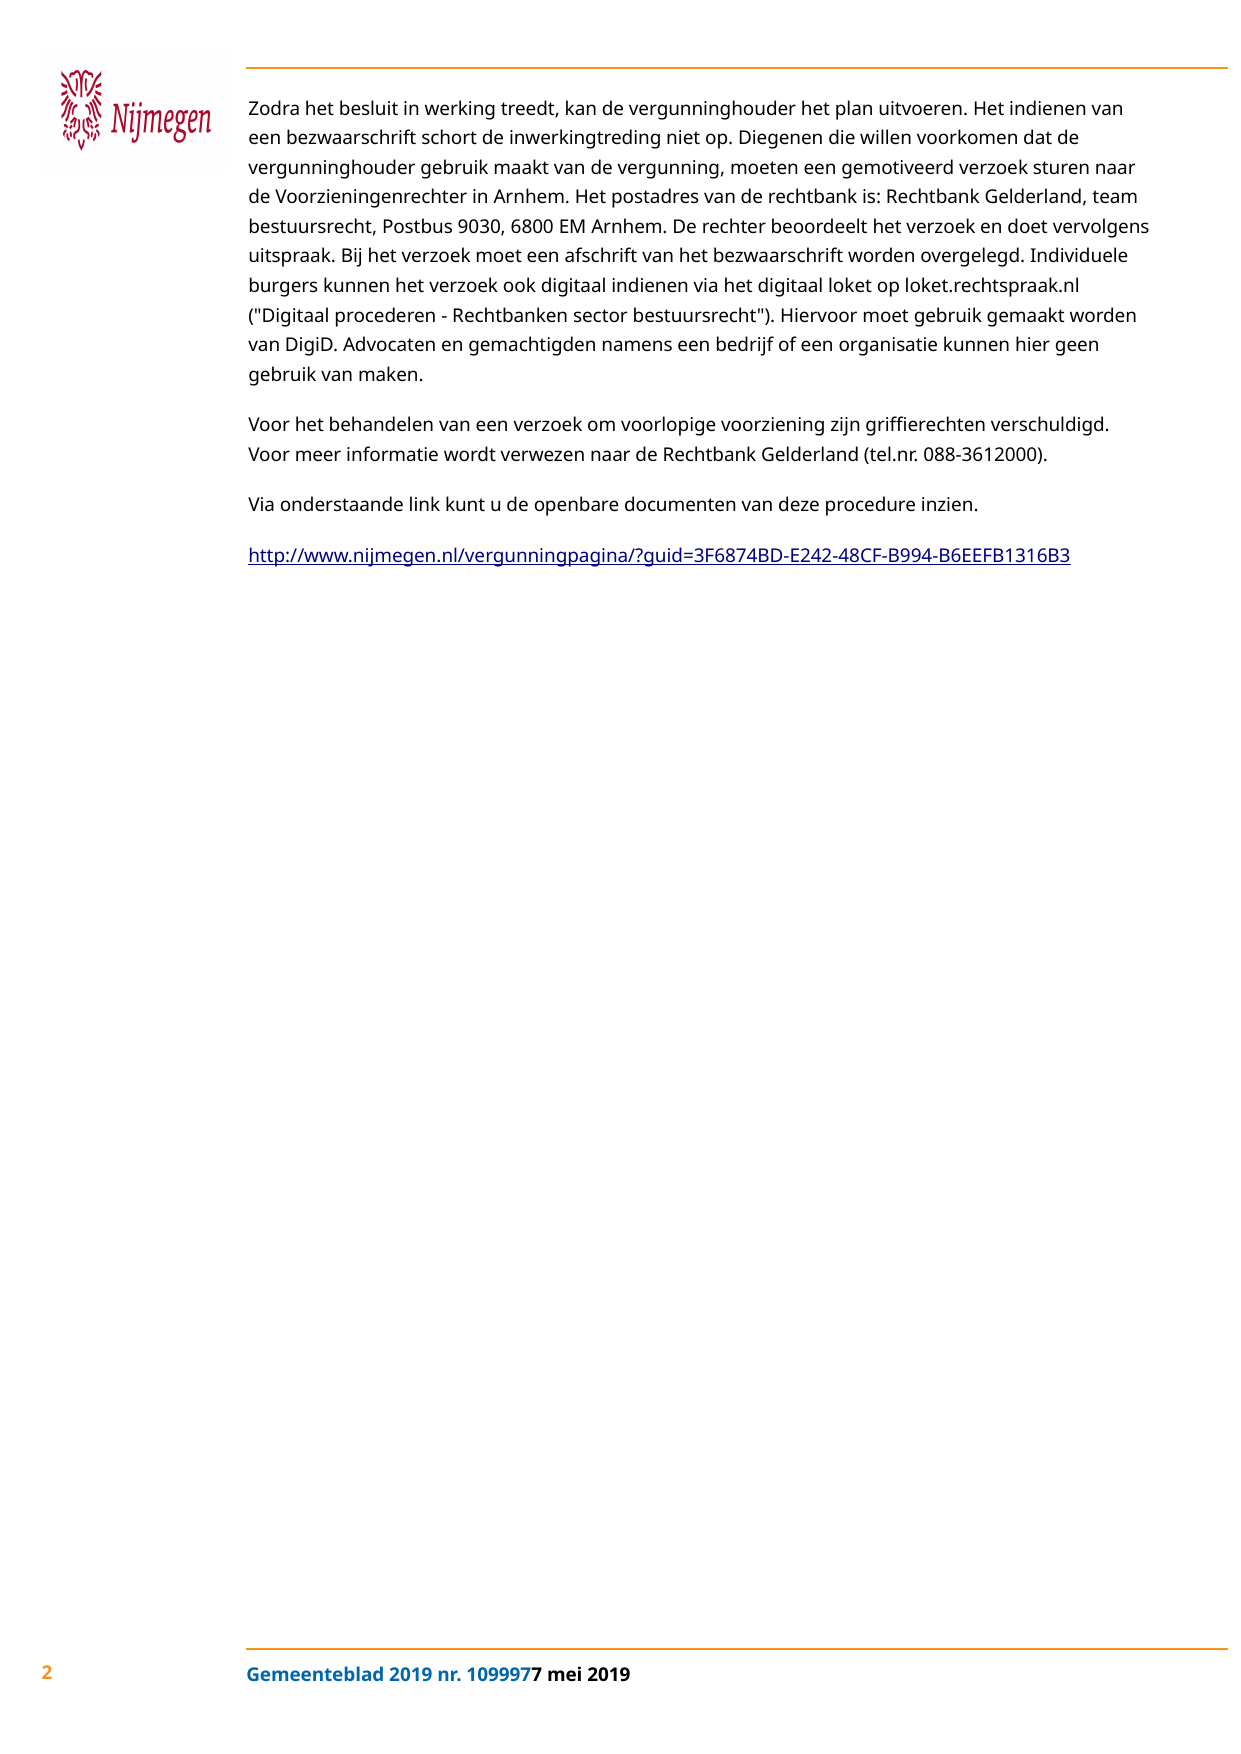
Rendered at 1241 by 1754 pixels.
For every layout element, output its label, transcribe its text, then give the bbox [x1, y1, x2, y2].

text Via onderstaande link kunt u de openbare documenten van deze procedure inzien. [248, 491, 1152, 517]
picture [41, 47, 231, 172]
text Voor het behandelen van een verzoek om voorlopige voorziening zijn griffierechten verschuldigd. Voor meer informatie wordt verwezen naar de Rechtbank Gelderland (tel.nr. 088-3612000). [248, 411, 1152, 467]
text Zodra het besluit in werking treedt, kan de vergunninghouder het plan uitvoeren. Het indienen van een bezwaarschrift schort de inwerkingtreding niet op. Diegenen die willen voorkomen dat de vergunninghouder gebruik maakt van de vergunning, moeten een gemotiveerd verzoek sturen naar de Voorzieningenrechter in Arnhem. Het postadres van de rechtbank is: Rechtbank Gelderland, team bestuursrecht, Postbus 9030, 6800 EM Arnhem. De rechter beoordeelt het verzoek en doet vervolgens uitspraak. Bij het verzoek moet een afschrift van het bezwaarschrift worden overgelegd. Individuele burgers kunnen het verzoek ook digitaal indienen via het digitaal loket op loket.rechtspraak.nl ("Digitaal procederen - Rechtbanken sector bestuursrecht"). Hiervoor moet gebruik gemaakt worden van DigiD. Advocaten en gemachtigden namens een bedrijf of een organisatie kunnen hier geen gebruik van maken. [248, 95, 1152, 387]
text http://www.nijmegen.nl/vergunningpagina/?guid=3F6874BD-E242-48CF-B994-B6EEFB1316B3 [248, 542, 1152, 568]
